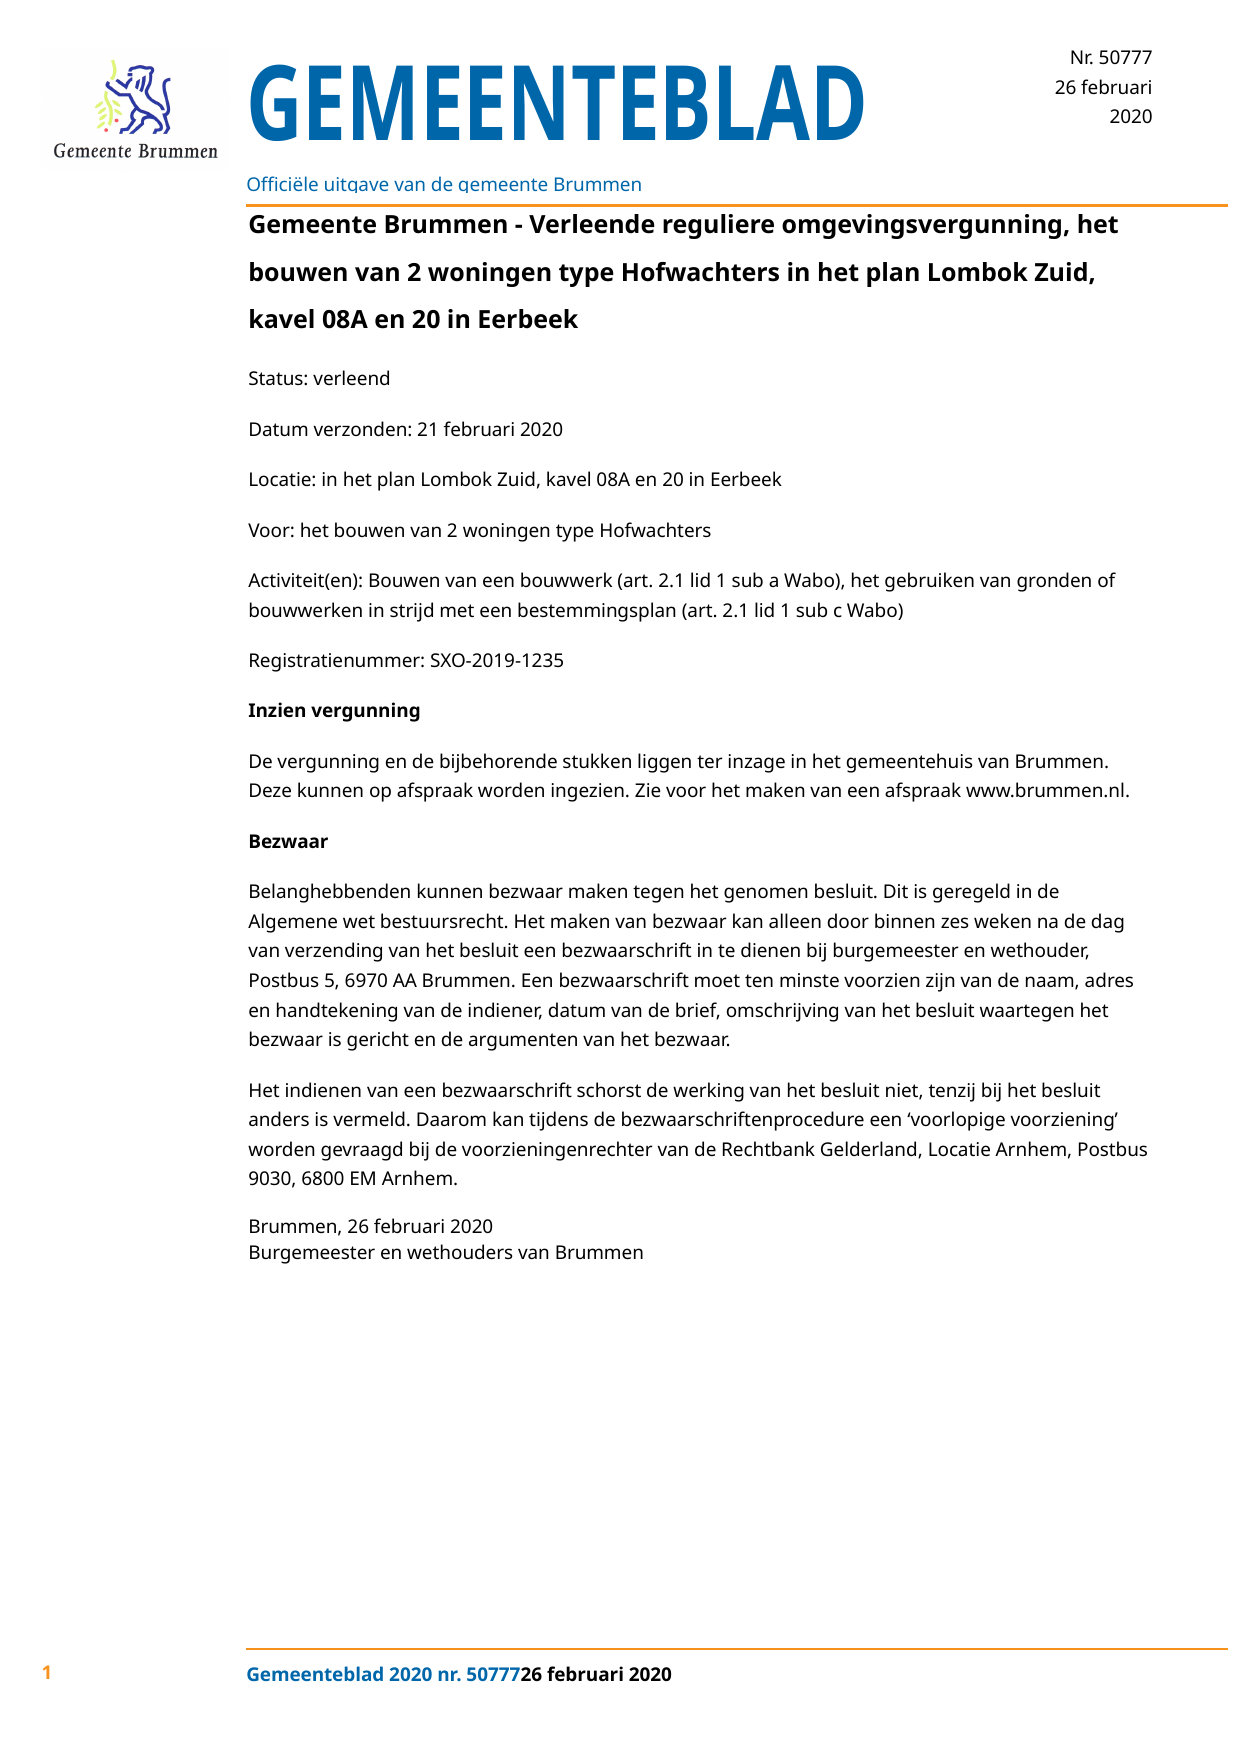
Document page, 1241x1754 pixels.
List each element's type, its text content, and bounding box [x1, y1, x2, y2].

text Bezwaar [248, 828, 1152, 854]
text De vergunning en de bijbehorende stukken liggen ter inzage in het gemeentehuis van Brummen. Deze kunnen op afspraak worden ingezien. Zie voor het maken van een afspraak www.brummen.nl. [248, 748, 1152, 803]
text Inzien vergunning [248, 698, 1152, 723]
text Het indienen van een bezwaarschrift schorst de werking van het besluit niet, tenzij bij het besluit anders is vermeld. Daarom kan tijdens de bezwaarschriftenprocedure een ‘voorlopige voorziening’ worden gevraagd bij de voorzieningenrechter van de Rechtbank Gelderland, Locatie Arnhem, Postbus 9030, 6800 EM Arnhem. [248, 1077, 1152, 1191]
text Status: verleend [248, 366, 1152, 391]
text Locatie: in het plan Lombok Zuid, kavel 08A en 20 in Eerbeek [248, 466, 1152, 492]
text Datum verzonden: 21 februari 2020 [248, 416, 1152, 442]
picture [41, 47, 231, 172]
text Burgemeester en wethouders van Brummen [248, 1239, 1152, 1265]
text Voor: het bouwen van 2 woningen type Hofwachters [248, 517, 1152, 542]
text Brummen, 26 februari 2020 [248, 1213, 1152, 1239]
text Activiteit(en): Bouwen van een bouwwerk (art. 2.1 lid 1 sub a Wabo), het gebruiken van gronden of bouwwerken in strijd met een bestemmingsplan (art. 2.1 lid 1 sub c Wabo) [248, 567, 1152, 622]
text Gemeente Brummen - Verleende reguliere omgevingsvergunning, het bouwen van 2 woningen type Hofwachters in het plan Lombok Zuid, kavel 08A en 20 in Eerbeek [248, 207, 1152, 336]
text Belanghebbenden kunnen bezwaar maken tegen het genomen besluit. Dit is geregeld in de Algemene wet bestuursrecht. Het maken van bezwaar kan alleen door binnen zes weken na de dag van verzending van het besluit een bezwaarschrift in te dienen bij burgemeester en wethouder, Postbus 5, 6970 AA Brummen. Een bezwaarschrift moet ten minste voorzien zijn van de naam, adres en handtekening van de indiener, datum van de brief, omschrijving van het besluit waartegen het bezwaar is gericht en de argumenten van het bezwaar. [248, 878, 1152, 1052]
text Registratienummer: SXO-2019-1235 [248, 647, 1152, 673]
